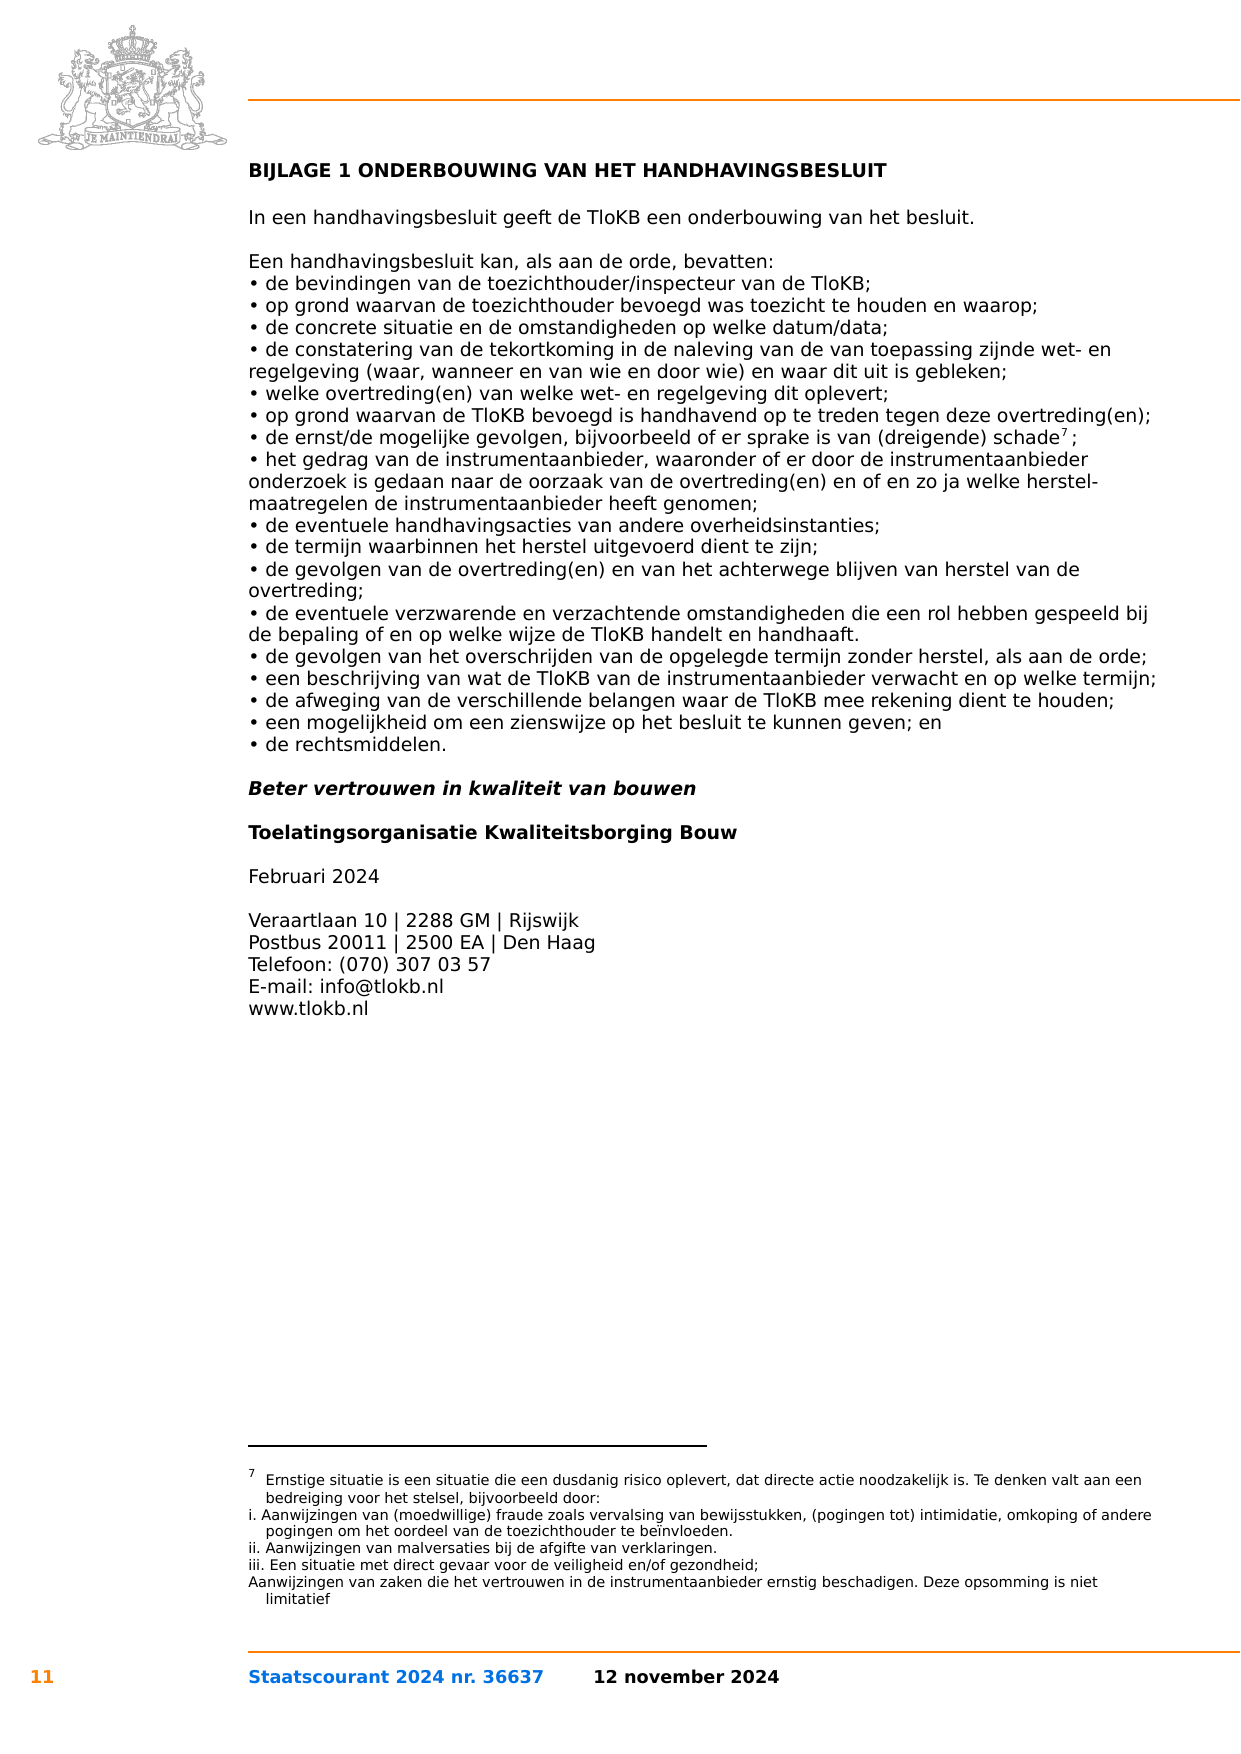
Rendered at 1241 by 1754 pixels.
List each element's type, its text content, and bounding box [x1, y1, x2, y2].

text • de ernst/de mogelijke gevolgen, bijvoorbeeld of er sprake is van (dreigende) schade; [248, 427, 1163, 448]
text • het gedrag van de instrumentaanbieder, waaronder of er door de instrumentaanbieder onderzoek is gedaan naar de oorzaak van de overtreding(en) en of en zo ja welke herstel- maatregelen de instrumentaanbieder heeft genomen; [248, 448, 1163, 514]
text Aanwijzingen van zaken die het vertrouwen in de instrumentaanbieder ernstig beschadigen. Deze opsomming is niet limitatief [248, 1574, 1163, 1608]
subtitle BIJLAGE 1 ONDERBOUWING VAN HET HANDHAVINGSBESLUIT [248, 160, 1163, 182]
text • de gevolgen van de overtreding(en) en van het achterwege blijven van herstel van de overtreding; [248, 558, 1163, 602]
text • op grond waarvan de TloKB bevoegd is handhavend op te treden tegen deze overtreding(en); [248, 404, 1163, 427]
text In een handhavingsbesluit geeft de TloKB een onderbouwing van het besluit. [248, 207, 1163, 229]
text • de termijn waarbinnen het herstel uitgevoerd dient te zijn; [248, 536, 1163, 558]
text • welke overtreding(en) van welke wet- en regelgeving dit oplevert; [248, 383, 1163, 404]
text Februari 2024 [248, 866, 1163, 888]
text i. Aanwijzingen van (moedwillige) fraude zoals vervalsing van bewijsstukken, (pogingen tot) intimidatie, omkoping of andere pogingen om het oordeel van de toezichthouder te beïnvloeden. [248, 1507, 1163, 1540]
text Postbus 20011 | 2500 EA | Den Haag [248, 932, 1163, 954]
text Ernstige situatie is een situatie die een dusdanig risico oplevert, dat directe actie noodzakelijk is. Te denken valt aan een bedreiging voor het stelsel, bijvoorbeeld door: [248, 1468, 1163, 1507]
text • de eventuele handhavingsacties van andere overheidsinstanties; [248, 514, 1163, 536]
text E-mail: info@tlokb.nl [248, 976, 1163, 998]
picture [38, 25, 227, 150]
text • een mogelijkheid om een zienswijze op het besluit te kunnen geven; en [248, 712, 1163, 734]
subtitle Beter vertrouwen in kwaliteit van bouwen [248, 778, 1163, 800]
text Toelatingsorganisatie Kwaliteitsborging Bouw [248, 822, 1163, 844]
text • de concrete situatie en de omstandigheden op welke datum/data; [248, 317, 1163, 339]
text • de eventuele verzwarende en verzachtende omstandigheden die een rol hebben gespeeld bij de bepaling of en op welke wijze de TloKB handelt en handhaaft. [248, 602, 1163, 646]
text www.tlokb.nl [248, 998, 1163, 1019]
text iii. Een situatie met direct gevaar voor de veiligheid en/of gezondheid; [248, 1557, 1163, 1574]
text Veraartlaan 10 | 2288 GM | Rijswijk [248, 910, 1163, 932]
text Een handhavingsbesluit kan, als aan de orde, bevatten: [248, 251, 1163, 273]
text Telefoon: (070) 307 03 57 [248, 954, 1163, 976]
text • de bevindingen van de toezichthouder/inspecteur van de TloKB; [248, 273, 1163, 295]
text ii. Aanwijzingen van malversaties bij de afgifte van verklaringen. [248, 1540, 1163, 1557]
text • een beschrijving van wat de TloKB van de instrumentaanbieder verwacht en op welke termijn; [248, 668, 1163, 690]
text • de gevolgen van het overschrijden van de opgelegde termijn zonder herstel, als aan de orde; [248, 646, 1163, 668]
text • de afweging van de verschillende belangen waar de TloKB mee rekening dient te houden; [248, 690, 1163, 712]
text • de rechtsmiddelen. [248, 734, 1163, 756]
text • de constatering van de tekortkoming in de naleving van de van toepassing zijnde wet- en regelgeving (waar, wanneer en van wie en door wie) en waar dit uit is gebleken; [248, 339, 1163, 383]
text • op grond waarvan de toezichthouder bevoegd was toezicht te houden en waarop; [248, 295, 1163, 317]
